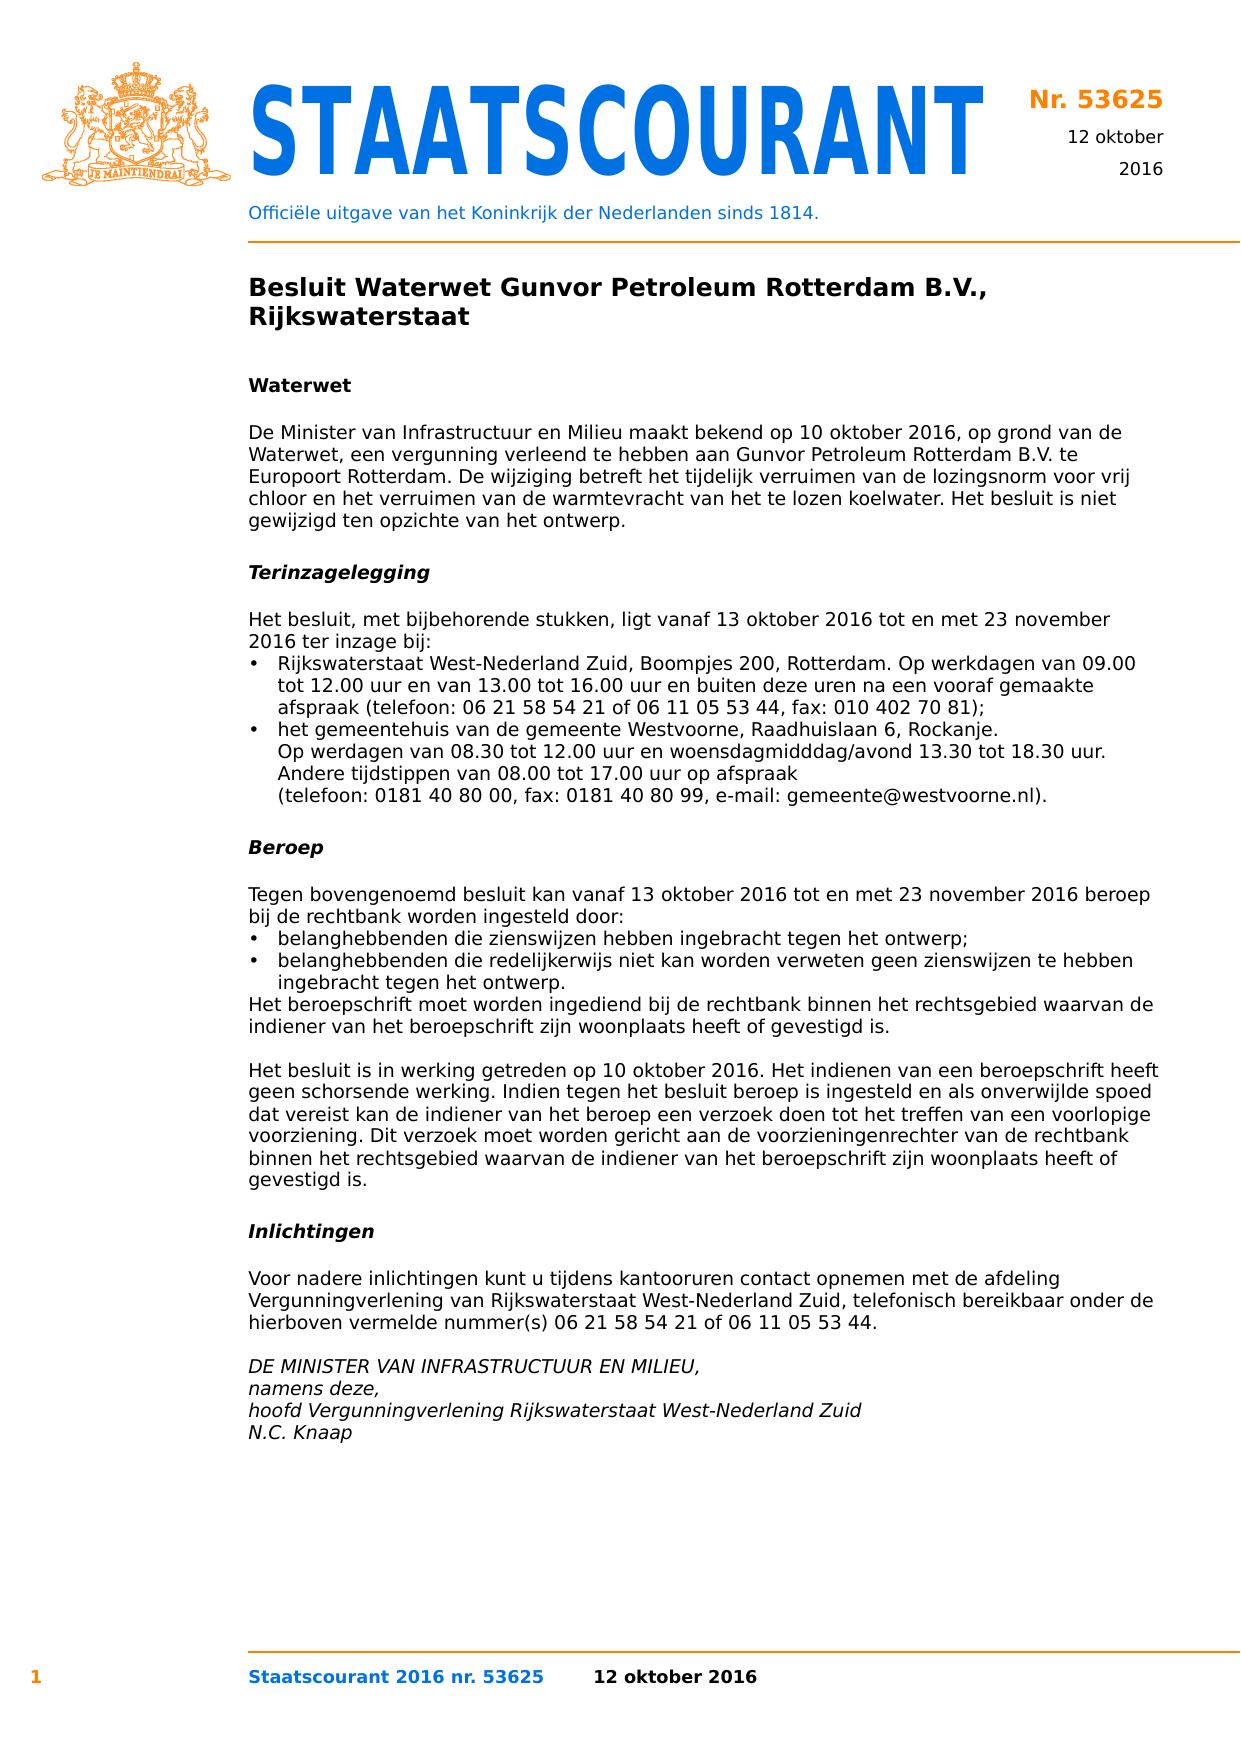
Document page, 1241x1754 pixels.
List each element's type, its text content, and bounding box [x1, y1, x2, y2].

table_header STAATSCOURANT [248, 62, 998, 203]
subtitle Waterwet [248, 375, 1163, 397]
text De Minister van Infrastructuur en Milieu maakt bekend op 10 oktober 2016, op grond van de Waterwet, een vergunning verleend te hebben aan Gunvor Petroleum Rotterdam B.V. te Europoort Rotterdam. De wijziging betreft het tijdelijk verruimen van de lozingsnorm voor vrij chloor en het verruimen van de warmtevracht van het te lozen koelwater. Het besluit is niet gewijzigd ten opzichte van het ontwerp. [248, 422, 1163, 532]
text • belanghebbenden die zienswijzen hebben ingebracht tegen het ontwerp; [248, 928, 1163, 950]
text Op werdagen van 08.30 tot 12.00 uur en woensdagmidddag/avond 13.30 tot 18.30 uur. Andere tijdstippen van 08.00 tot 17.00 uur op afspraak [277, 741, 1163, 785]
text Het besluit, met bijbehorende stukken, ligt vanaf 13 oktober 2016 tot en met 23 november 2016 ter inzage bij: [248, 609, 1163, 653]
table_cell 2016 [998, 153, 1240, 203]
subtitle Beroep [248, 837, 1163, 859]
table_header [25, 62, 248, 241]
picture [41, 62, 231, 186]
table_cell Officiële uitgave van het Koninkrijk der Nederlanden sinds 1814. [248, 203, 1240, 241]
text Het beroepschrift moet worden ingediend bij de rechtbank binnen het rechtsgebied waarvan de indiener van het beroepschrift zijn woonplaats heeft of gevestigd is. [248, 994, 1163, 1038]
text Het besluit is in werking getreden op 10 oktober 2016. Het indienen van een beroepschrift heeft geen schorsende werking. Indien tegen het besluit beroep is ingesteld en als onverwijlde spoed dat vereist kan de indiener van het beroep een verzoek doen tot het treffen van een voorlopige voorziening. Dit verzoek moet worden gericht aan de voorzieningenrechter van de rechtbank binnen het rechtsgebied waarvan de indiener van het beroepschrift zijn woonplaats heeft of gevestigd is. [248, 1059, 1163, 1191]
table_cell 12 oktober [998, 121, 1240, 153]
table_header Nr. 53625 [998, 62, 1240, 121]
text Tegen bovengenoemd besluit kan vanaf 13 oktober 2016 tot en met 23 november 2016 beroep bij de rechtbank worden ingesteld door: [248, 884, 1163, 928]
text • Rijkswaterstaat West-Nederland Zuid, Boompjes 200, Rotterdam. Op werkdagen van 09.00 tot 12.00 uur en van 13.00 tot 16.00 uur en buiten deze uren na een vooraf gemaakte afspraak (telefoon: 06 21 58 54 21 of 06 11 05 53 44, fax: 010 402 70 81); [248, 653, 1163, 719]
subtitle Besluit Waterwet Gunvor Petroleum Rotterdam B.V., Rijkswaterstaat [248, 273, 1163, 331]
text • belanghebbenden die redelijkerwijs niet kan worden verweten geen zienswijzen te hebben ingebracht tegen het ontwerp. [248, 950, 1163, 994]
text DE MINISTER VAN INFRASTRUCTUUR EN MILIEU, namens deze, hoofd Vergunningverlening Rijkswaterstaat West-Nederland Zuid N.C. Knaap [248, 1356, 1163, 1444]
subtitle Inlichtingen [248, 1221, 1163, 1243]
subtitle Terinzagelegging [248, 562, 1163, 584]
text (telefoon: 0181 40 80 00, fax: 0181 40 80 99, e-mail: gemeente@westvoorne.nl). [277, 785, 1163, 807]
text • het gemeentehuis van de gemeente Westvoorne, Raadhuislaan 6, Rockanje. [248, 719, 1163, 741]
text Voor nadere inlichtingen kunt u tijdens kantooruren contact opnemen met de afdeling Vergunningverlening van Rijkswaterstaat West-Nederland Zuid, telefonisch bereikbaar onder de hierboven vermelde nummer(s) 06 21 58 54 21 of 06 11 05 53 44. [248, 1268, 1163, 1334]
